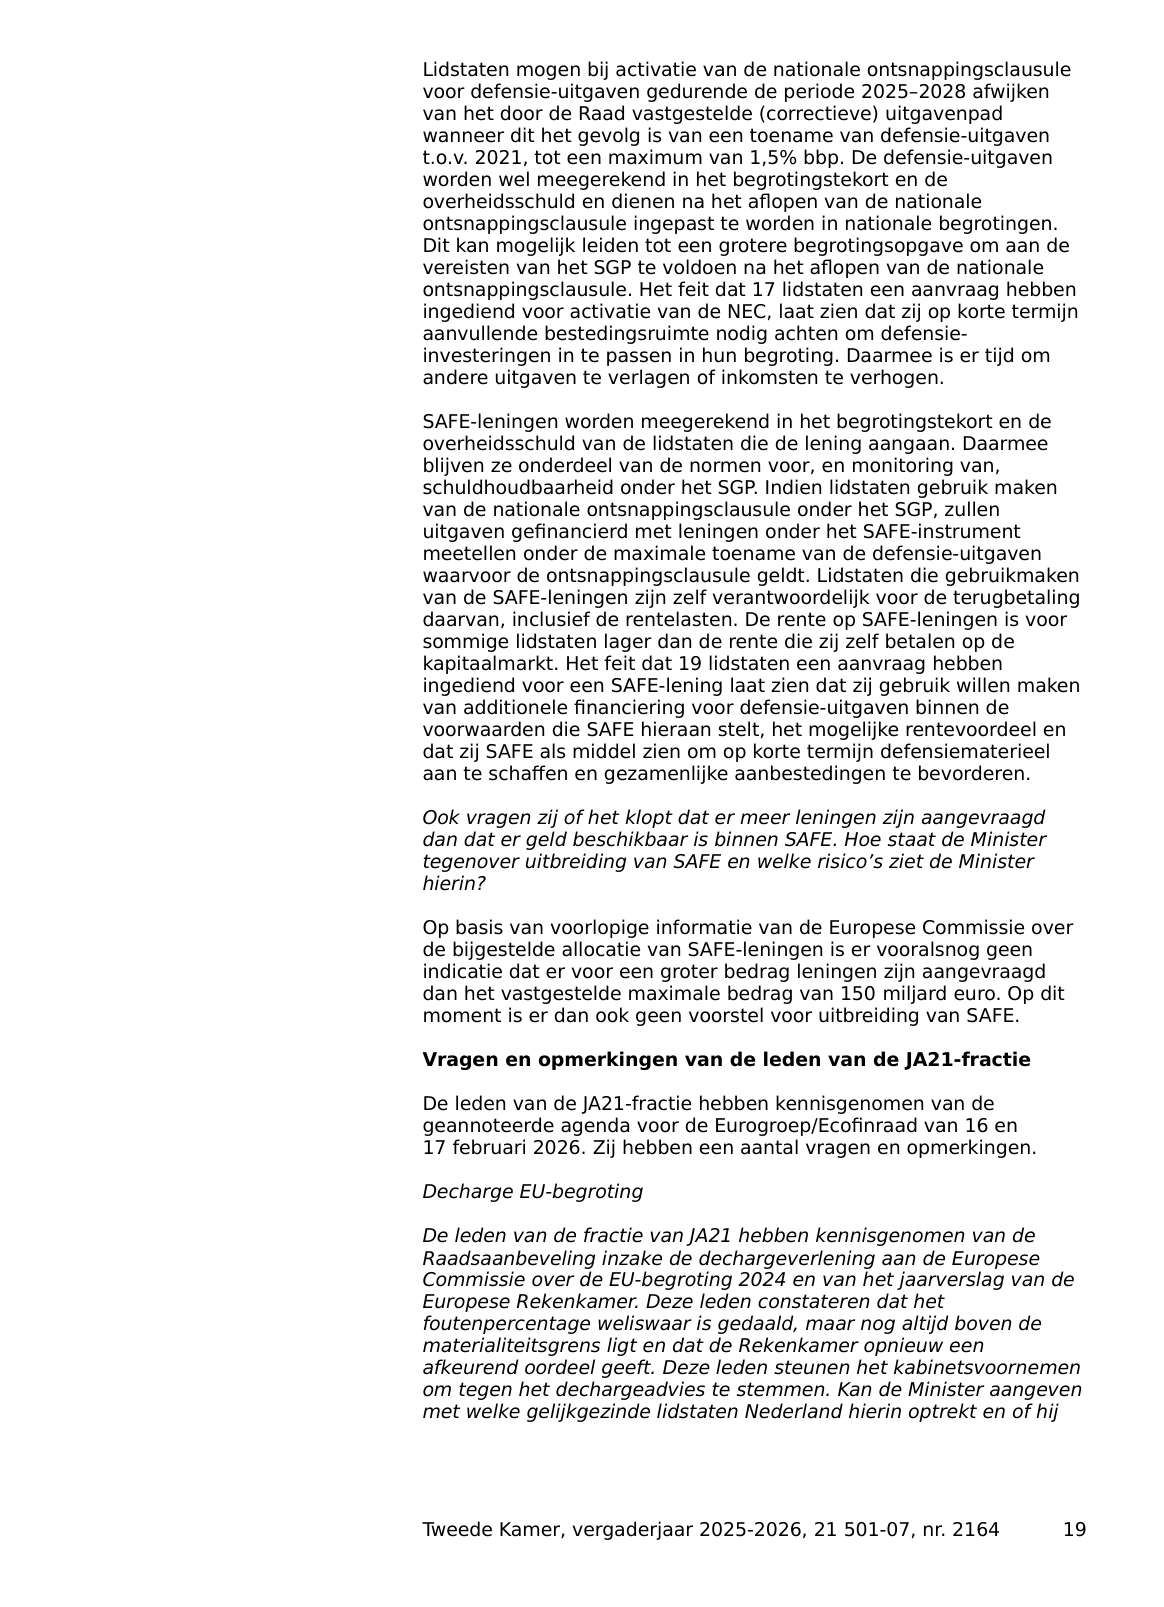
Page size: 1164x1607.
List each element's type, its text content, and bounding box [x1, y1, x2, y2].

text Lidstaten mogen bij activatie van de nationale ontsnappingsclausule voor defensie-uitgaven gedurende de periode 2025–2028 afwijken van het door de Raad vastgestelde (correctieve) uitgavenpad wanneer dit het gevolg is van een toename van defensie-uitgaven t.o.v. 2021, tot een maximum van 1,5% bbp. De defensie-uitgaven worden wel meegerekend in het begrotingstekort en de overheidsschuld en dienen na het aflopen van de nationale ontsnappingsclausule ingepast te worden in nationale begrotingen. Dit kan mogelijk leiden tot een grotere begrotingsopgave om aan de vereisten van het SGP te voldoen na het aflopen van de nationale ontsnappingsclausule. Het feit dat 17 lidstaten een aanvraag hebben ingediend voor activatie van de NEC, laat zien dat zij op korte termijn aanvullende bestedingsruimte nodig achten om defensie-investeringen in te passen in hun begroting. Daarmee is er tijd om andere uitgaven te verlagen of inkomsten te verhogen. [422, 59, 1087, 389]
subtitle Decharge EU-begroting [422, 1181, 1087, 1203]
text De leden van de JA21-fractie hebben kennisgenomen van de geannoteerde agenda voor de Eurogroep/Ecofinraad van 16 en 17 februari 2026. Zij hebben een aantal vragen en opmerkingen. [422, 1093, 1087, 1159]
text De leden van de fractie van JA21 hebben kennisgenomen van de Raadsaanbeveling inzake de dechargeverlening aan de Europese Commissie over de EU-begroting 2024 en van het jaarverslag van de Europese Rekenkamer. Deze leden constateren dat het foutenpercentage weliswaar is gedaald, maar nog altijd boven de materialiteitsgrens ligt en dat de Rekenkamer opnieuw een afkeurend oordeel geeft. Deze leden steunen het kabinetsvoornemen om tegen het dechargeadvies te stemmen. Kan de Minister aangeven met welke gelijkgezinde lidstaten Nederland hierin optrekt en of hij [422, 1225, 1087, 1423]
text SAFE-leningen worden meegerekend in het begrotingstekort en de overheidsschuld van de lidstaten die de lening aangaan. Daarmee blijven ze onderdeel van de normen voor, en monitoring van, schuldhoudbaarheid onder het SGP. Indien lidstaten gebruik maken van de nationale ontsnappingsclausule onder het SGP, zullen uitgaven gefinancierd met leningen onder het SAFE-instrument meetellen onder de maximale toename van de defensie-uitgaven waarvoor de ontsnappingsclausule geldt. Lidstaten die gebruikmaken van de SAFE-leningen zijn zelf verantwoordelijk voor de terugbetaling daarvan, inclusief de rentelasten. De rente op SAFE-leningen is voor sommige lidstaten lager dan de rente die zij zelf betalen op de kapitaalmarkt. Het feit dat 19 lidstaten een aanvraag hebben ingediend voor een SAFE-lening laat zien dat zij gebruik willen maken van additionele financiering voor defensie-uitgaven binnen de voorwaarden die SAFE hieraan stelt, het mogelijke rentevoordeel en dat zij SAFE als middel zien om op korte termijn defensiematerieel aan te schaffen en gezamenlijke aanbestedingen te bevorderen. [422, 411, 1087, 784]
text Ook vragen zij of het klopt dat er meer leningen zijn aangevraagd dan dat er geld beschikbaar is binnen SAFE. Hoe staat de Minister tegenover uitbreiding van SAFE en welke risico’s ziet de Minister hierin? [422, 807, 1087, 895]
subtitle Vragen en opmerkingen van de leden van de JA21-fractie [422, 1049, 1087, 1071]
text Op basis van voorlopige informatie van de Europese Commissie over de bijgestelde allocatie van SAFE-leningen is er vooralsnog geen indicatie dat er voor een groter bedrag leningen zijn aangevraagd dan het vastgestelde maximale bedrag van 150 miljard euro. Op dit moment is er dan ook geen voorstel voor uitbreiding van SAFE. [422, 917, 1087, 1027]
